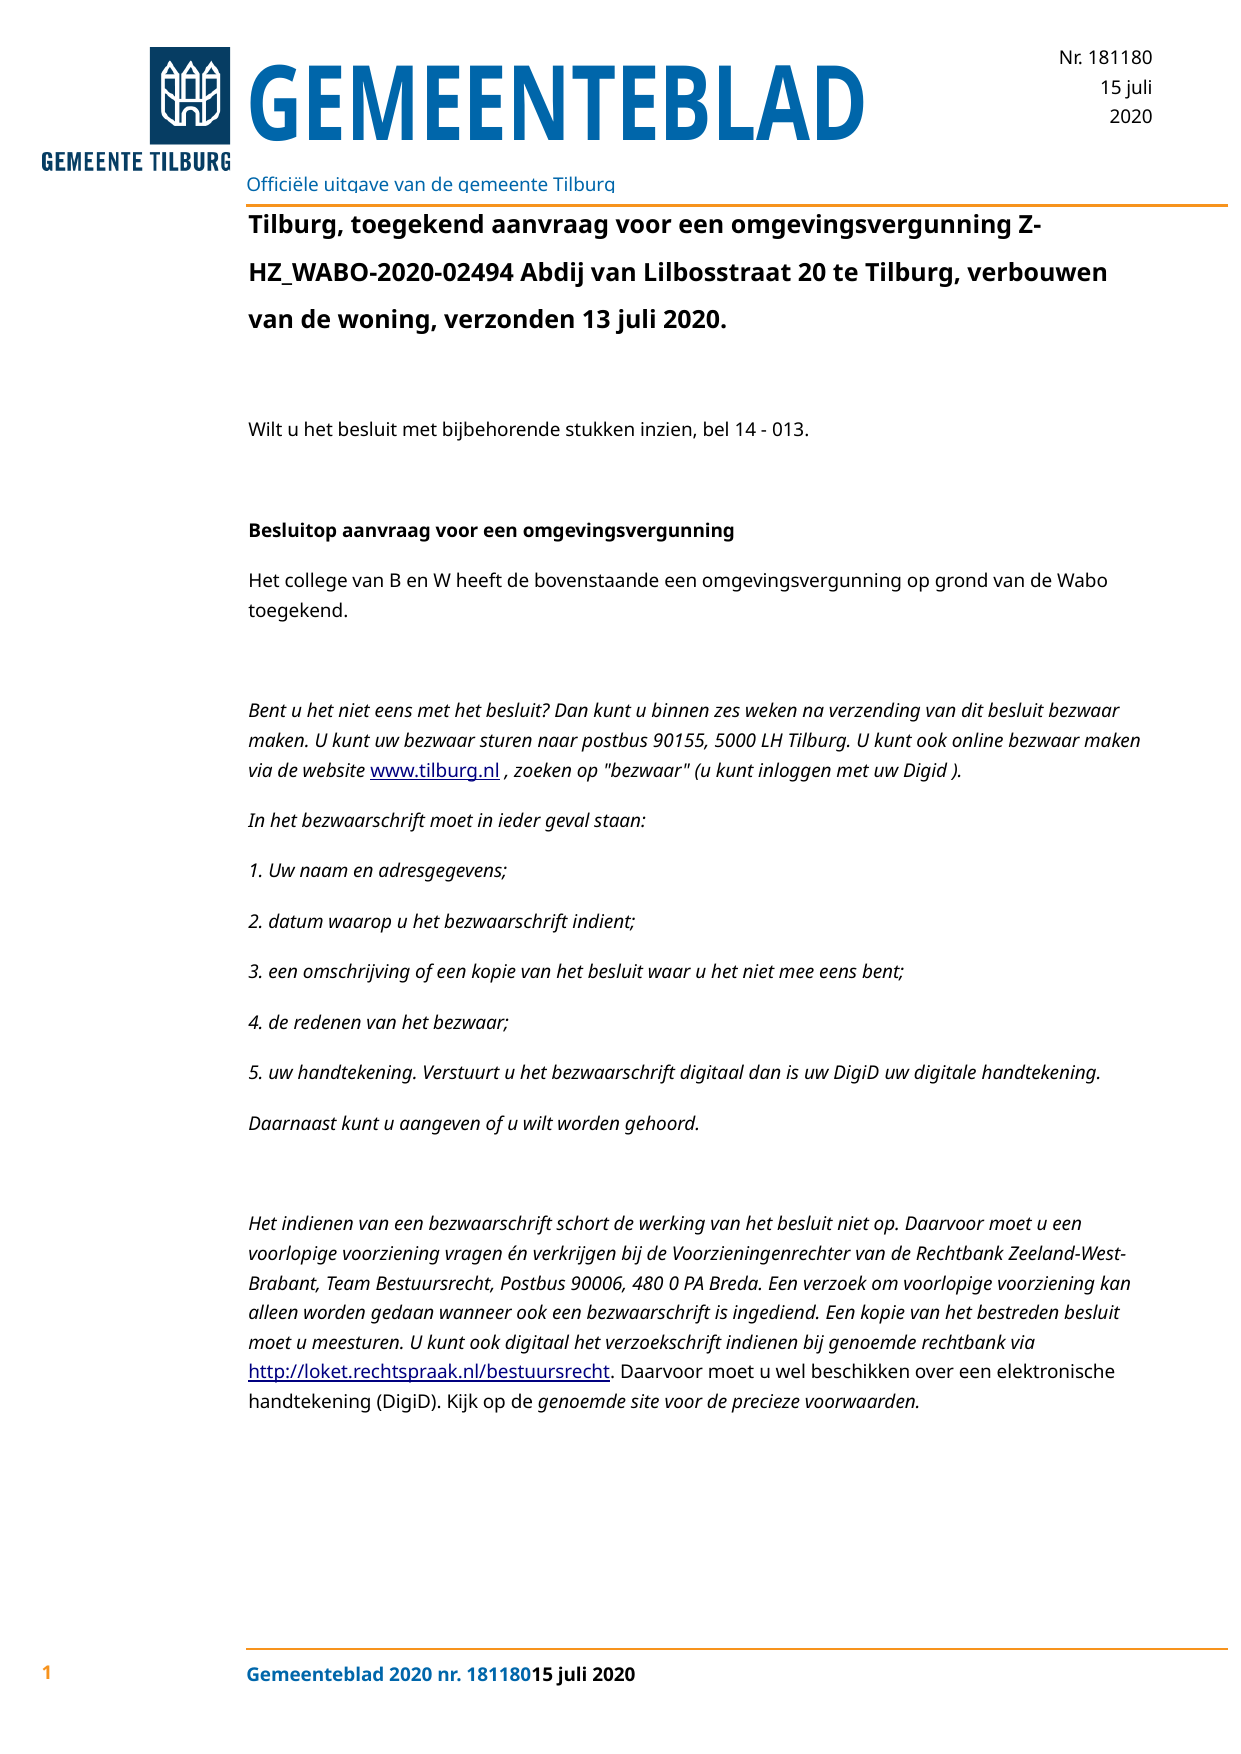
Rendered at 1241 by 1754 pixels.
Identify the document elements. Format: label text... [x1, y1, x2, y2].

text Het college van B en W heeft de bovenstaande een omgevingsvergunning op grond van de Wabo toegekend. [248, 567, 1152, 622]
text 3. een omschrijving of een kopie van het besluit waar u het niet mee eens bent; [248, 958, 1152, 984]
picture [41, 47, 231, 172]
text 1. Uw naam en adresgegevens; [248, 858, 1152, 883]
text Tilburg, toegekend aanvraag voor een omgevingsvergunning Z-HZ_WABO-2020-02494 Abdij van Lilbosstraat 20 te Tilburg, verbouwen van de woning, verzonden 13 juli 2020. [248, 207, 1152, 336]
text In het bezwaarschrift moet in ieder geval staan: [248, 807, 1152, 833]
text 4. de redenen van het bezwaar; [248, 1009, 1152, 1034]
text Daarnaast kunt u aangeven of u wilt worden gehoord. [248, 1110, 1152, 1135]
text Besluitop aanvraag voor een omgevingsvergunning [248, 517, 1152, 542]
text Het indienen van een bezwaarschrift schort de werking van het besluit niet op. Daarvoor moet u een voorlopige voorziening vragen én verkrijgen bij de Voorzieningenrechter van de Rechtbank Zeeland-West-Brabant, Team Bestuursrecht, Postbus 90006, 480 0 PA Breda. Een verzoek om voorlopige voorziening kan alleen worden gedaan wanneer ook een bezwaarschrift is ingediend. Een kopie van het bestreden besluit moet u meesturen. U kunt ook digitaal het verzoekschrift indienen bij genoemde rechtbank via http://loket.rechtspraak.nl/bestuursrecht. Daarvoor moet u wel beschikken over een elektronische handtekening (DigiD). Kijk op de genoemde site voor de precieze voorwaarden. [248, 1211, 1152, 1414]
text 5. uw handtekening. Verstuurt u het bezwaarschrift digitaal dan is uw DigiD uw digitale handtekening. [248, 1059, 1152, 1085]
text Wilt u het besluit met bijbehorende stukken inzien, bel 14 - 013. [248, 416, 1152, 442]
text Bent u het niet eens met het besluit? Dan kunt u binnen zes weken na verzending van dit besluit bezwaar maken. U kunt uw bezwaar sturen naar postbus 90155, 5000 LH Tilburg. U kunt ook online bezwaar maken via de website www.tilburg.nl , zoeken op "bezwaar" (u kunt inloggen met uw Digid ). [248, 698, 1152, 782]
text 2. datum waarop u het bezwaarschrift indient; [248, 908, 1152, 934]
